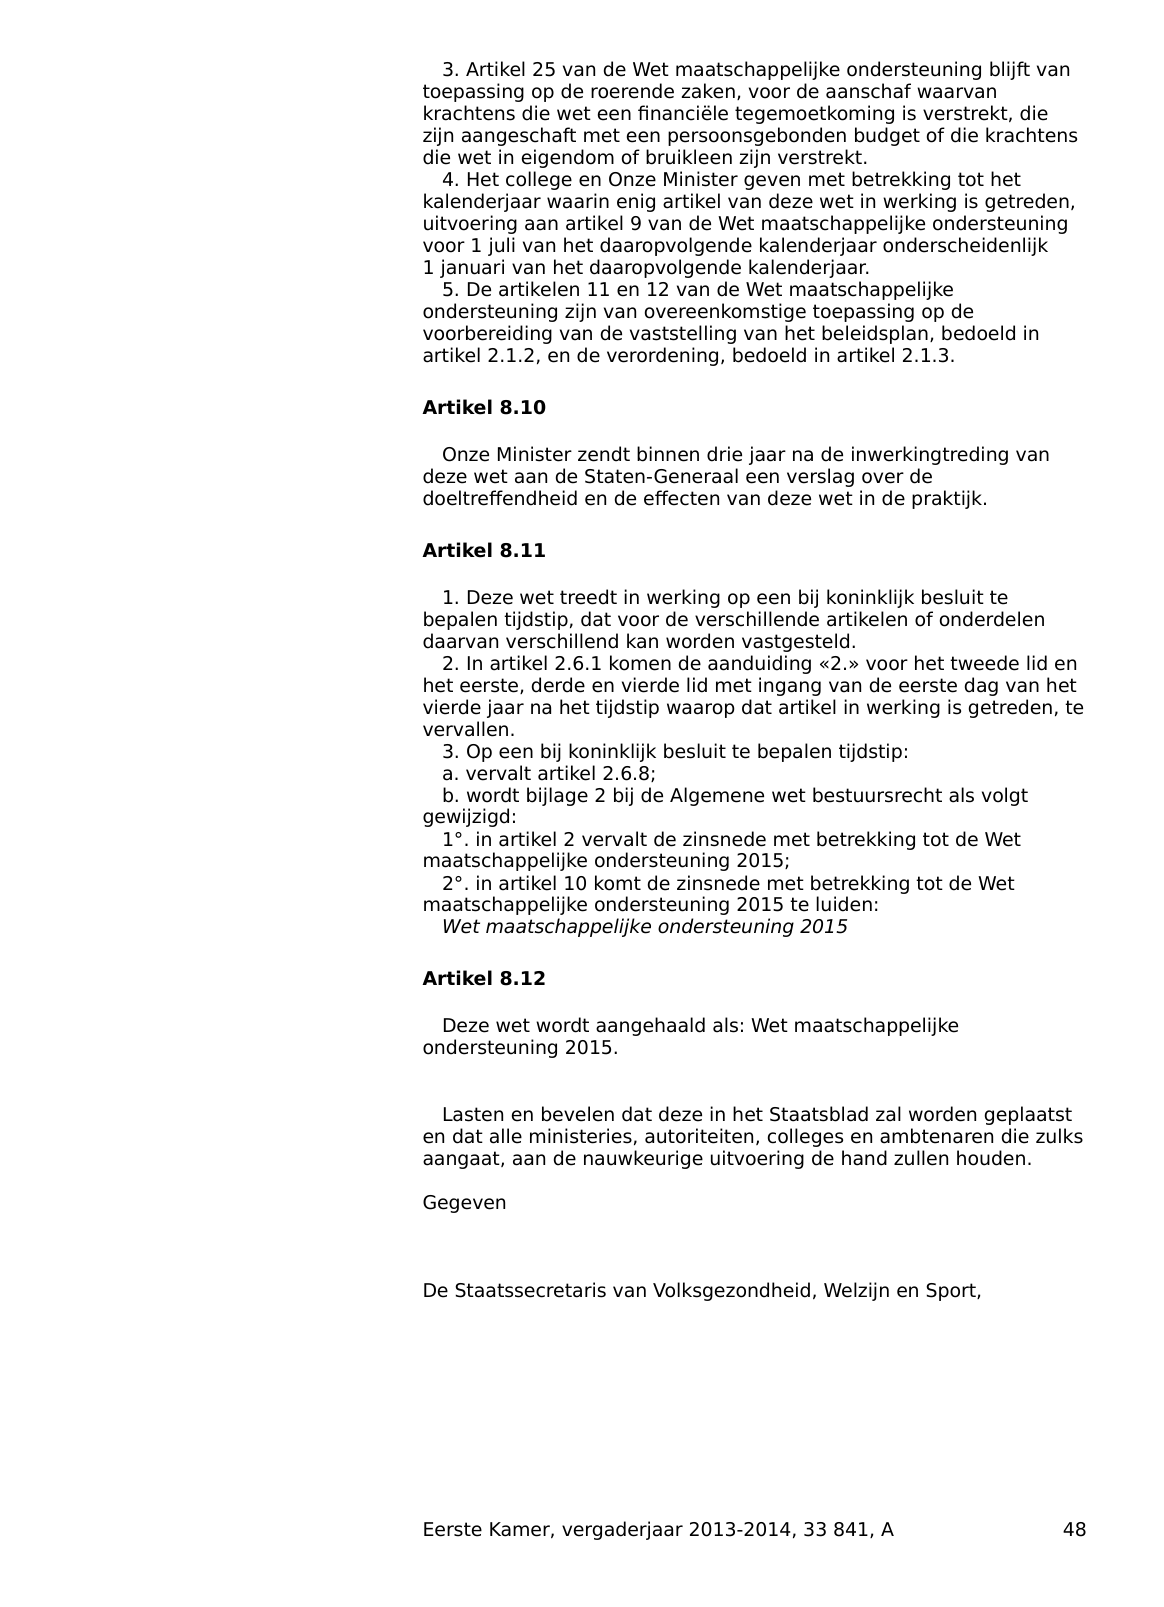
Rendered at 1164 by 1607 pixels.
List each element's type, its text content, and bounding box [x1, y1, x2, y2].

text Wet maatschappelijke ondersteuning 2015 [422, 916, 1087, 938]
subtitle Artikel 8.12 [422, 968, 1087, 990]
subtitle Artikel 8.11 [422, 540, 1087, 562]
text 3. Op een bij koninklijk besluit te bepalen tijdstip: [422, 741, 1087, 762]
text De Staatssecretaris van Volksgezondheid, Welzijn en Sport, [422, 1280, 1087, 1302]
text 2°. in artikel 10 komt de zinsnede met betrekking tot de Wet maatschappelijke ondersteuning 2015 te luiden: [422, 872, 1087, 916]
text a. vervalt artikel 2.6.8; [422, 762, 1087, 784]
text b. wordt bijlage 2 bij de Algemene wet bestuursrecht als volgt gewijzigd: [422, 784, 1087, 828]
text 3. Artikel 25 van de Wet maatschappelijke ondersteuning blijft van toepassing op de roerende zaken, voor de aanschaf waarvan krachtens die wet een financiële tegemoetkoming is verstrekt, die zijn aangeschaft met een persoonsgebonden budget of die krachtens die wet in eigendom of bruikleen zijn verstrekt. [422, 59, 1087, 169]
subtitle Artikel 8.10 [422, 397, 1087, 419]
text 1. Deze wet treedt in werking op een bij koninklijk besluit te bepalen tijdstip, dat voor de verschillende artikelen of onderdelen daarvan verschillend kan worden vastgesteld. [422, 587, 1087, 653]
text Onze Minister zendt binnen drie jaar na de inwerkingtreding van deze wet aan de Staten-Generaal een verslag over de doeltreffendheid en de effecten van deze wet in de praktijk. [422, 444, 1087, 510]
text Deze wet wordt aangehaald als: Wet maatschappelijke ondersteuning 2015. [422, 1015, 1087, 1059]
text 2. In artikel 2.6.1 komen de aanduiding «2.» voor het tweede lid en het eerste, derde en vierde lid met ingang van de eerste dag van het vierde jaar na het tijdstip waarop dat artikel in werking is getreden, te vervallen. [422, 653, 1087, 741]
text 1°. in artikel 2 vervalt de zinsnede met betrekking tot de Wet maatschappelijke ondersteuning 2015; [422, 828, 1087, 872]
text 4. Het college en Onze Minister geven met betrekking tot het kalenderjaar waarin enig artikel van deze wet in werking is getreden, uitvoering aan artikel 9 van de Wet maatschappelijke ondersteuning voor 1 juli van het daaropvolgende kalenderjaar onderscheidenlijk 1 januari van het daaropvolgende kalenderjaar. [422, 169, 1087, 279]
text Lasten en bevelen dat deze in het Staatsblad zal worden geplaatst en dat alle ministeries, autoriteiten, colleges en ambtenaren die zulks aangaat, aan de nauwkeurige uitvoering de hand zullen houden. [422, 1104, 1087, 1169]
text 5. De artikelen 11 en 12 van de Wet maatschappelijke ondersteuning zijn van overeenkomstige toepassing op de voorbereiding van de vaststelling van het beleidsplan, bedoeld in artikel 2.1.2, en de verordening, bedoeld in artikel 2.1.3. [422, 279, 1087, 367]
text Gegeven [422, 1192, 1087, 1214]
